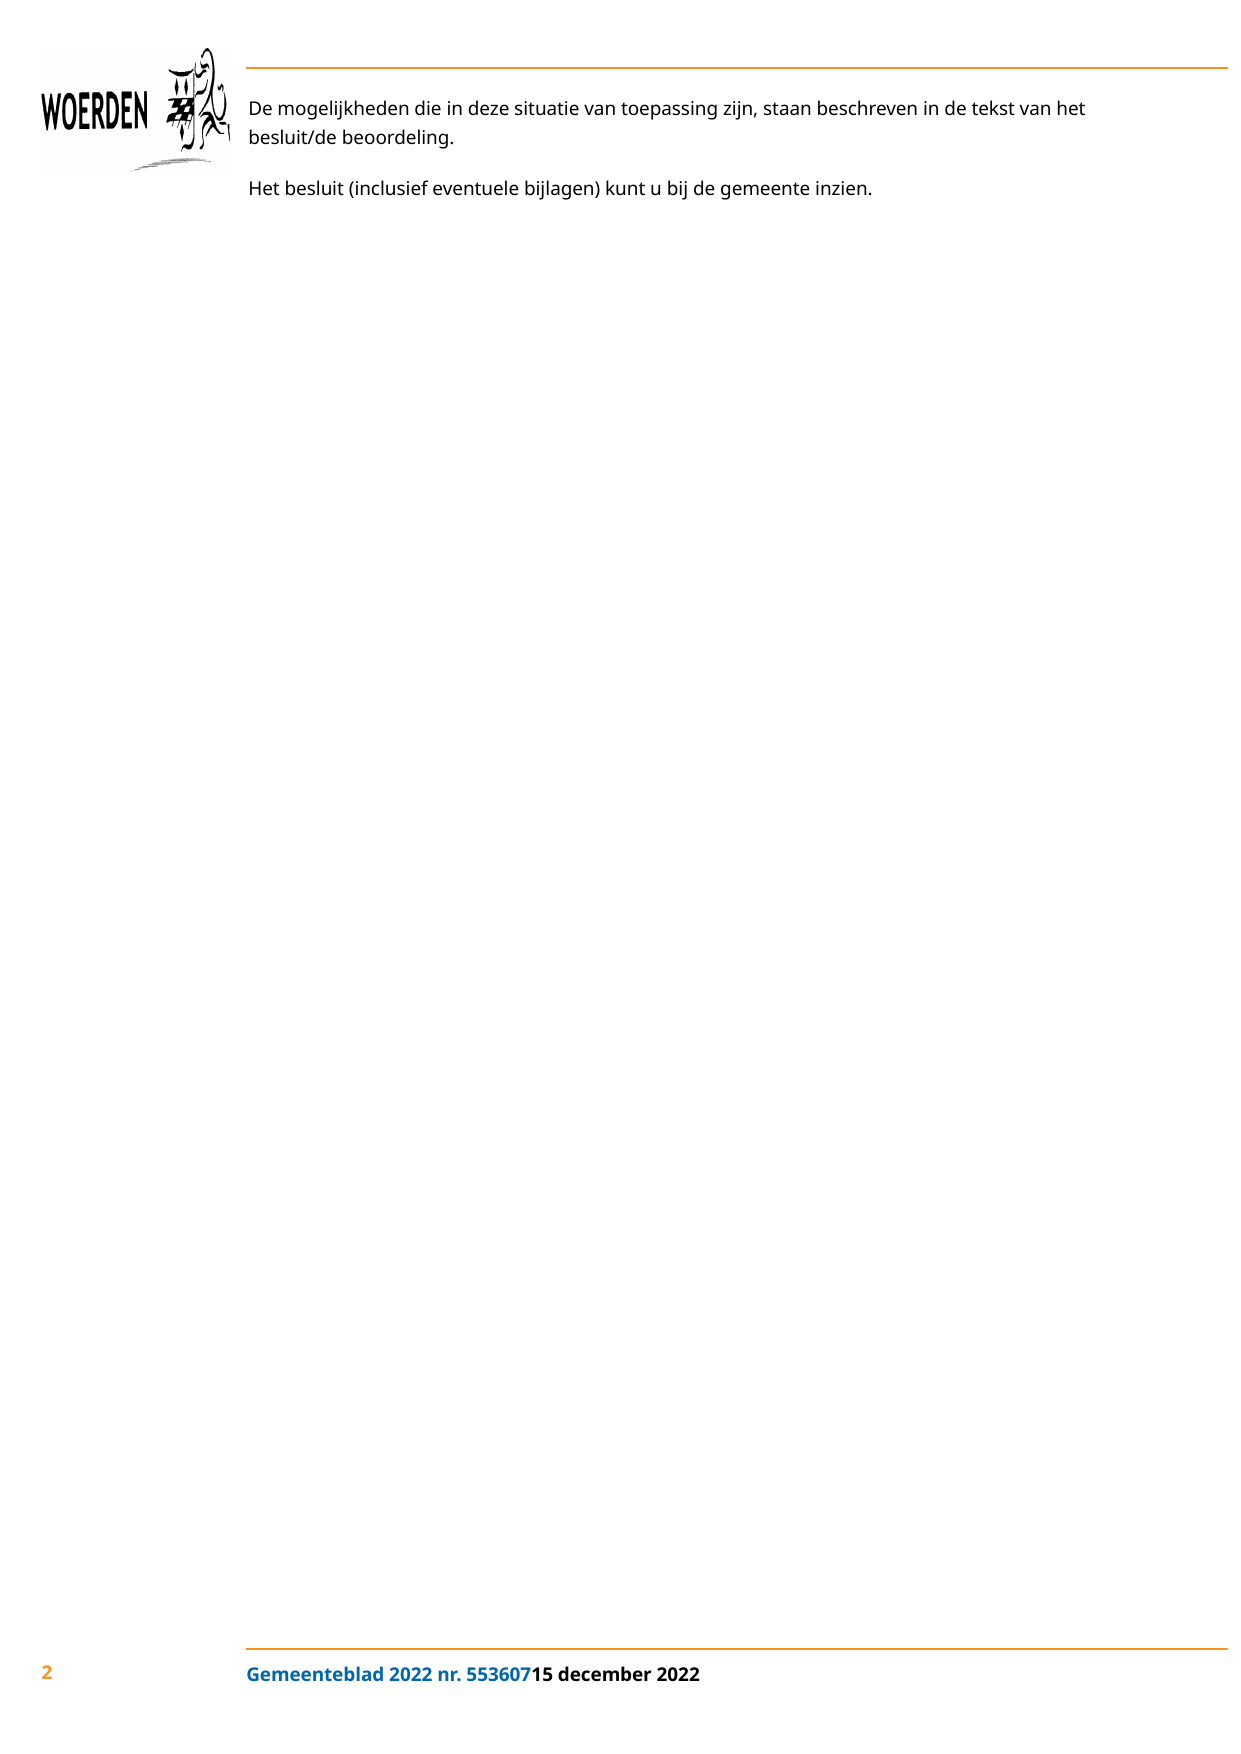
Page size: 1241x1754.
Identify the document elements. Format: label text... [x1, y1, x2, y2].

picture [41, 47, 231, 172]
text De mogelijkheden die in deze situatie van toepassing zijn, staan beschreven in de tekst van het besluit/de beoordeling. [248, 95, 1152, 150]
text Het besluit (inclusief eventuele bijlagen) kunt u bij de gemeente inzien. [248, 175, 1152, 201]
